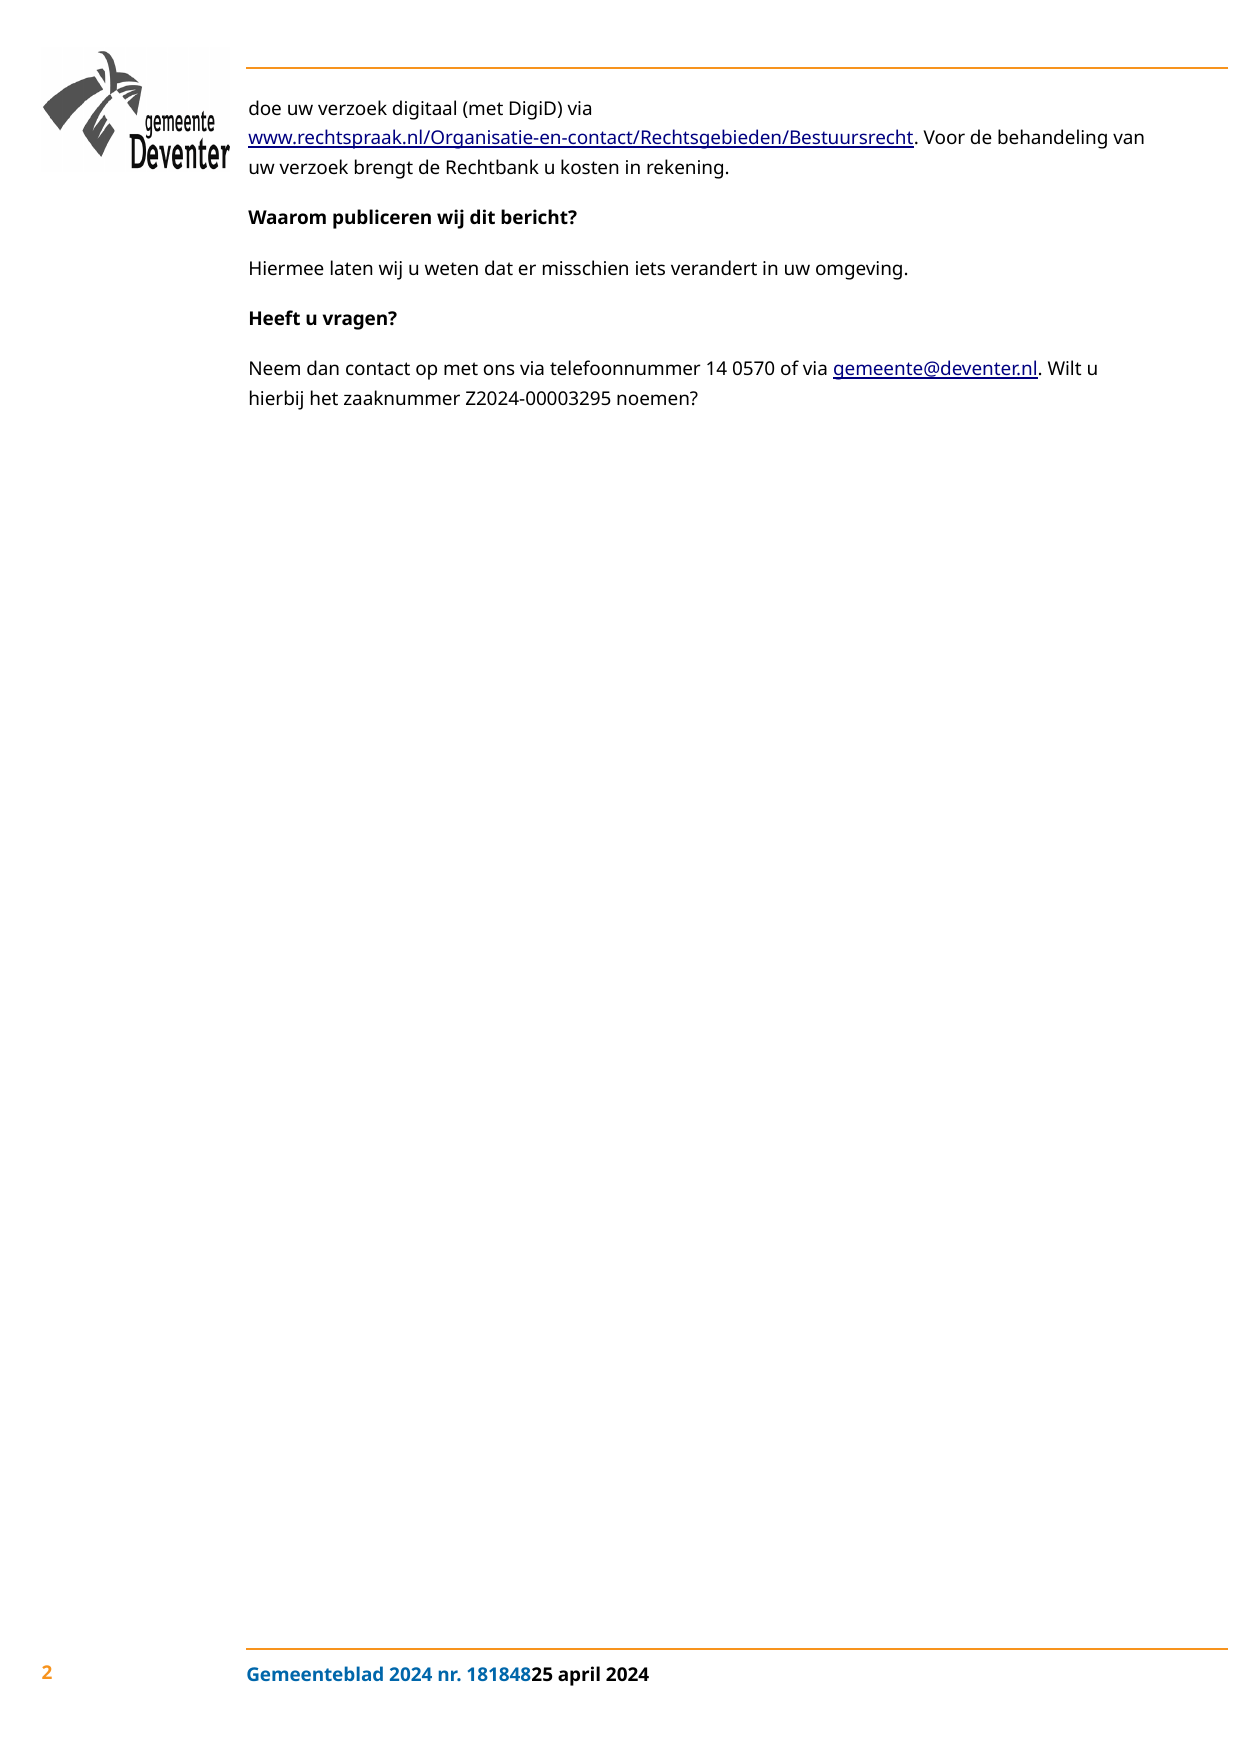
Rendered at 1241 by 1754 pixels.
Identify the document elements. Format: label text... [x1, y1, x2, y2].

text Neem dan contact op met ons via telefoonnummer 14 0570 of via gemeente@deventer.nl. Wilt u hierbij het zaaknummer Z2024-00003295 noemen? [248, 356, 1152, 411]
picture [41, 47, 231, 172]
text Waarom publiceren wij dit bericht? [248, 204, 1152, 230]
text Hiermee laten wij u weten dat er misschien iets verandert in uw omgeving. [248, 255, 1152, 281]
text doe uw verzoek digitaal (met DigiD) via www.rechtspraak.nl/Organisatie-en-contact/Rechtsgebieden/Bestuursrecht. Voor de behandeling van uw verzoek brengt de Rechtbank u kosten in rekening. [248, 95, 1152, 180]
text Heeft u vragen? [248, 305, 1152, 331]
